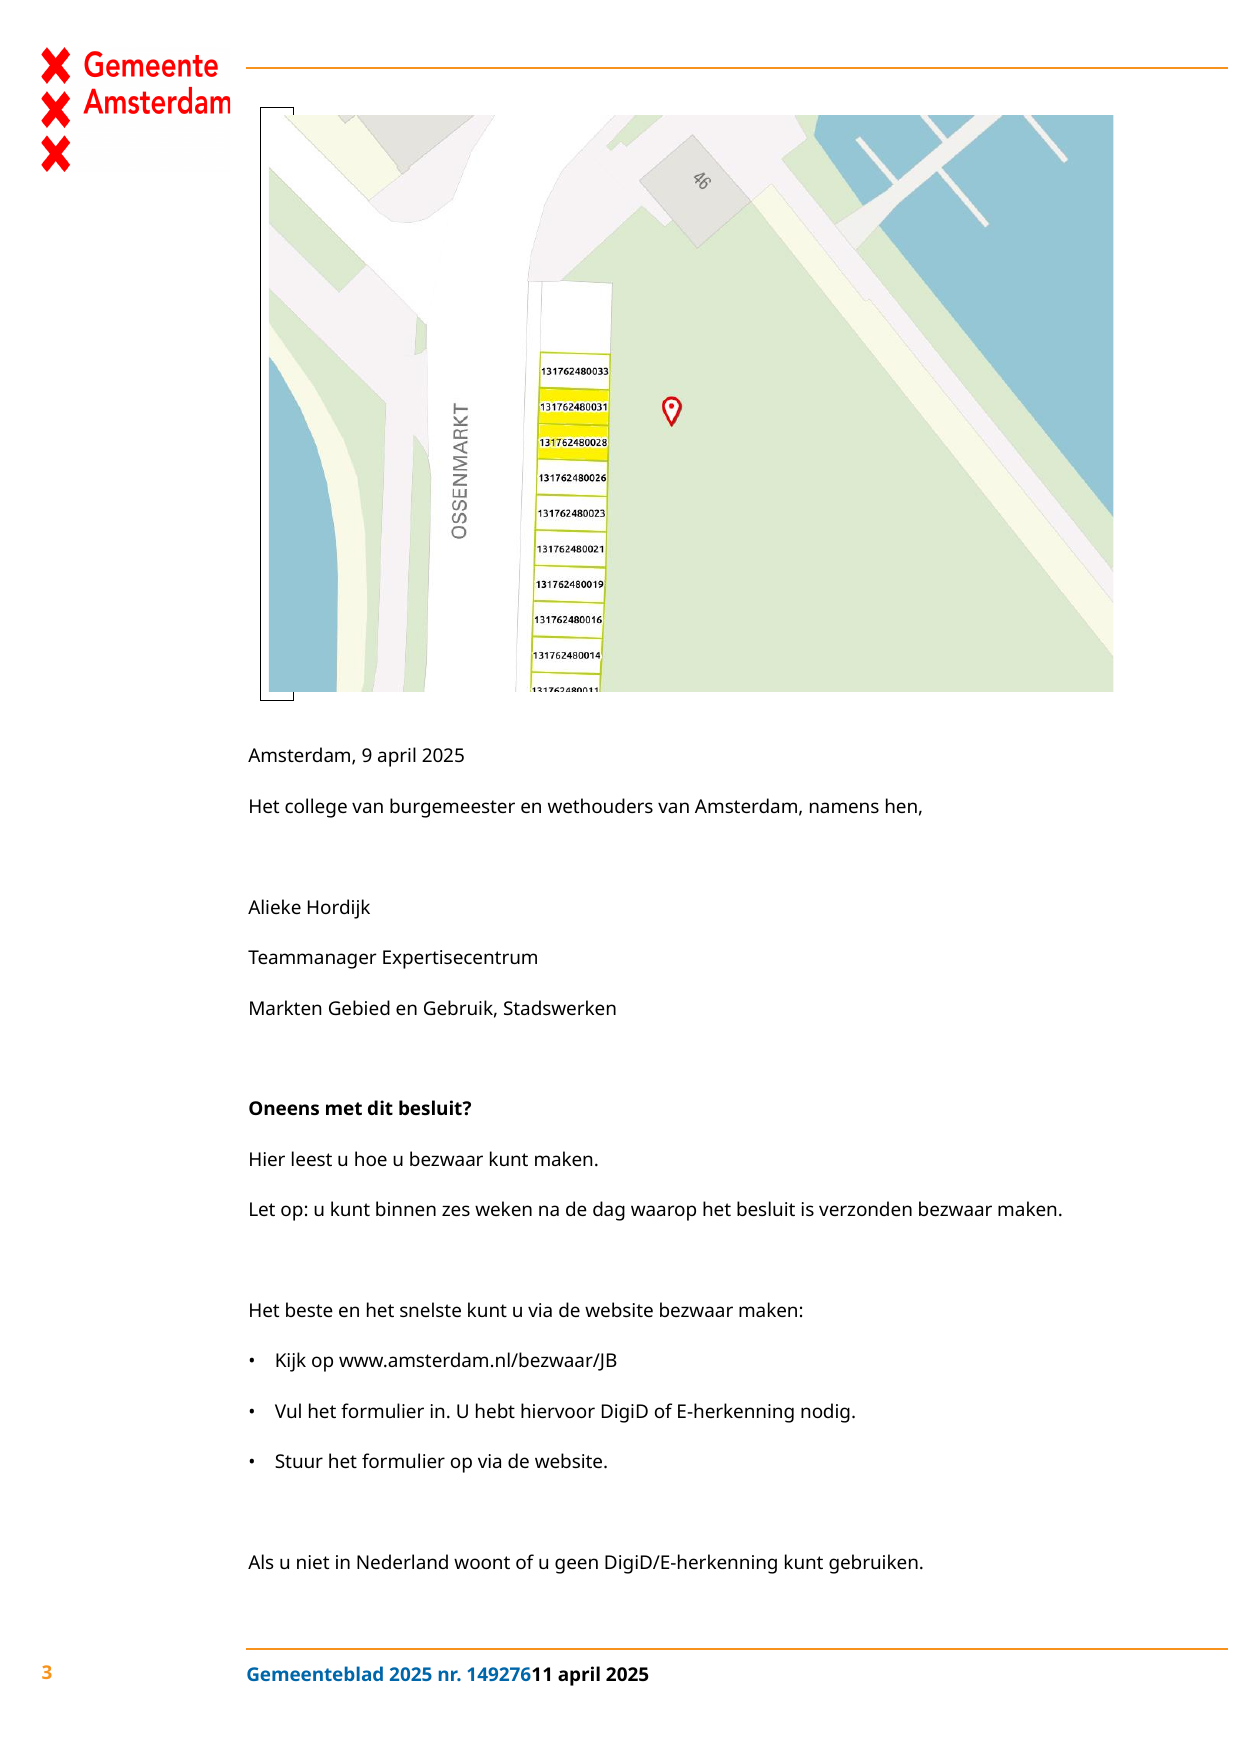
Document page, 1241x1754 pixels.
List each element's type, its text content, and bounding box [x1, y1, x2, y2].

text Alieke Hordijk [248, 894, 1152, 919]
text Het college van burgemeester en wethouders van Amsterdam, namens hen, [248, 793, 1152, 819]
text Markten Gebied en Gebruik, Stadswerken [248, 995, 1152, 1020]
text • Kijk op www.amsterdam.nl/bezwaar/JB [248, 1348, 1152, 1373]
picture [41, 47, 231, 172]
text Hier leest u hoe u bezwaar kunt maken. [248, 1146, 1152, 1172]
text Let op: u kunt binnen zes weken na de dag waarop het besluit is verzonden bezwaar maken. [248, 1196, 1152, 1222]
text Als u niet in Nederland woont of u geen DigiD/E-herkenning kunt gebruiken. [248, 1549, 1152, 1575]
text Amsterdam, 9 april 2025 [248, 743, 1152, 768]
text Teammanager Expertisecentrum [248, 944, 1152, 970]
text • Stuur het formulier op via de website. [248, 1448, 1152, 1474]
text Oneens met dit besluit? [248, 1096, 1152, 1121]
text Het beste en het snelste kunt u via de website bezwaar maken: [248, 1297, 1152, 1323]
picture [268, 115, 1114, 692]
text • Vul het formulier in. U hebt hiervoor DigiD of E-herkenning nodig. [248, 1398, 1152, 1424]
